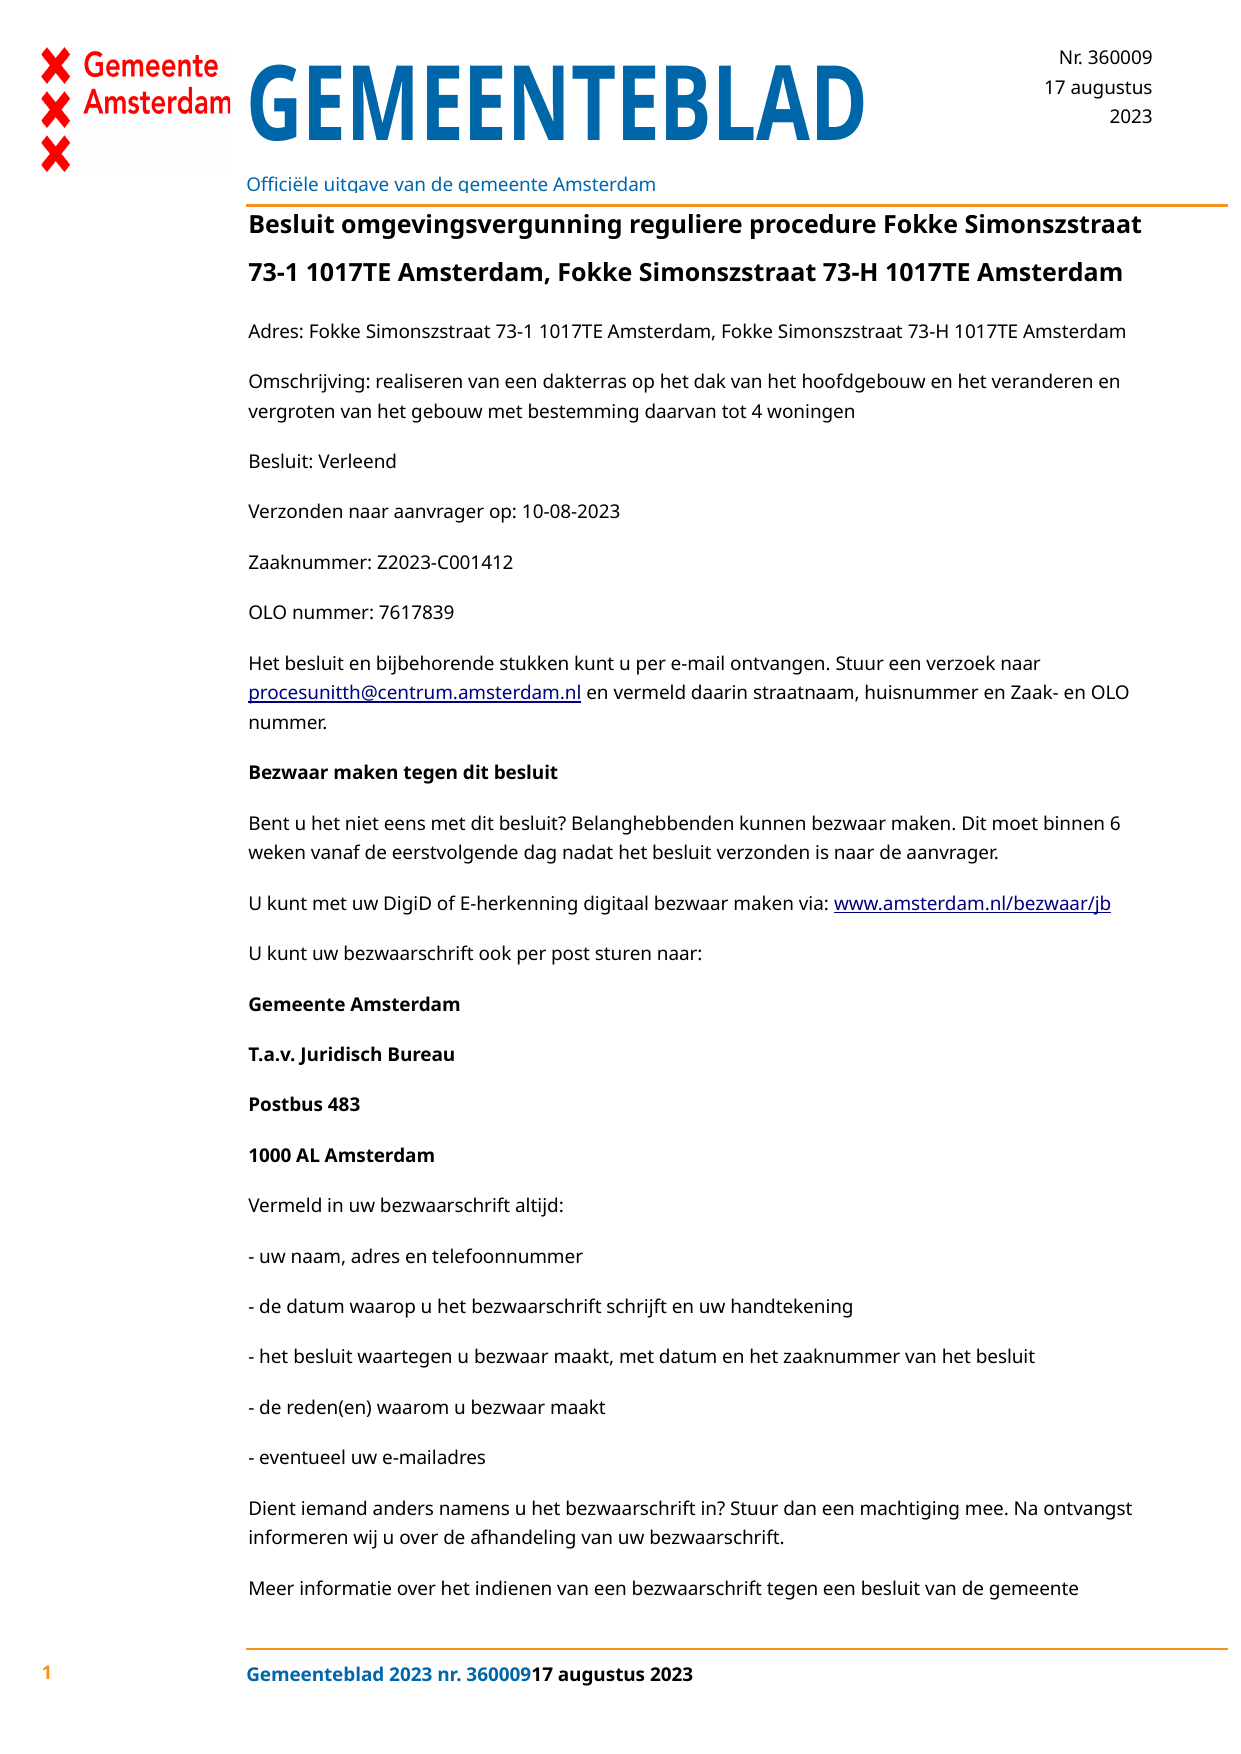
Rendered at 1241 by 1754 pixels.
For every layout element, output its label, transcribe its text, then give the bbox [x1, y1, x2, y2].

text Dient iemand anders namens u het bezwaarschrift in? Stuur dan een machtiging mee. Na ontvangst informeren wij u over de afhandeling van uw bezwaarschrift. [248, 1495, 1152, 1550]
text - de datum waarop u het bezwaarschrift schrijft en uw handtekening [248, 1293, 1152, 1319]
text Adres: Fokke Simonszstraat 73-1 1017TE Amsterdam, Fokke Simonszstraat 73-H 1017TE Amsterdam [248, 318, 1152, 344]
picture [41, 47, 231, 172]
text - eventueel uw e-mailadres [248, 1444, 1152, 1470]
text - uw naam, adres en telefoonnummer [248, 1243, 1152, 1269]
text Zaaknummer: Z2023-C001412 [248, 549, 1152, 575]
text - het besluit waartegen u bezwaar maakt, met datum en het zaaknummer van het besluit [248, 1344, 1152, 1369]
text Gemeente Amsterdam [248, 991, 1152, 1017]
text 1000 AL Amsterdam [248, 1142, 1152, 1168]
text Het besluit en bijbehorende stukken kunt u per e-mail ontvangen. Stuur een verzoek naar procesunitth@centrum.amsterdam.nl en vermeld daarin straatnaam, huisnummer en Zaak- en OLO nummer. [248, 650, 1152, 735]
text - de reden(en) waarom u bezwaar maakt [248, 1394, 1152, 1420]
text U kunt uw bezwaarschrift ook per post sturen naar: [248, 940, 1152, 966]
text Vermeld in uw bezwaarschrift altijd: [248, 1192, 1152, 1218]
text OLO nummer: 7617839 [248, 599, 1152, 625]
text Verzonden naar aanvrager op: 10-08-2023 [248, 499, 1152, 524]
text Bezwaar maken tegen dit besluit [248, 759, 1152, 785]
text Omschrijving: realiseren van een dakterras op het dak van het hoofdgebouw en het veranderen en vergroten van het gebouw met bestemming daarvan tot 4 woningen [248, 368, 1152, 424]
text Besluit omgevingsvergunning reguliere procedure Fokke Simonszstraat 73-1 1017TE Amsterdam, Fokke Simonszstraat 73-H 1017TE Amsterdam [248, 207, 1152, 288]
text Besluit: Verleend [248, 448, 1152, 474]
text Postbus 483 [248, 1092, 1152, 1117]
text T.a.v. Juridisch Bureau [248, 1041, 1152, 1067]
text Bent u het niet eens met dit besluit? Belanghebbenden kunnen bezwaar maken. Dit moet binnen 6 weken vanaf de eerstvolgende dag nadat het besluit verzonden is naar de aanvrager. [248, 810, 1152, 865]
text Meer informatie over het indienen van een bezwaarschrift tegen een besluit van de gemeente [248, 1575, 1152, 1601]
text U kunt met uw DigiD of E-herkenning digitaal bezwaar maken via: www.amsterdam.nl/bezwaar/jb [248, 890, 1152, 916]
